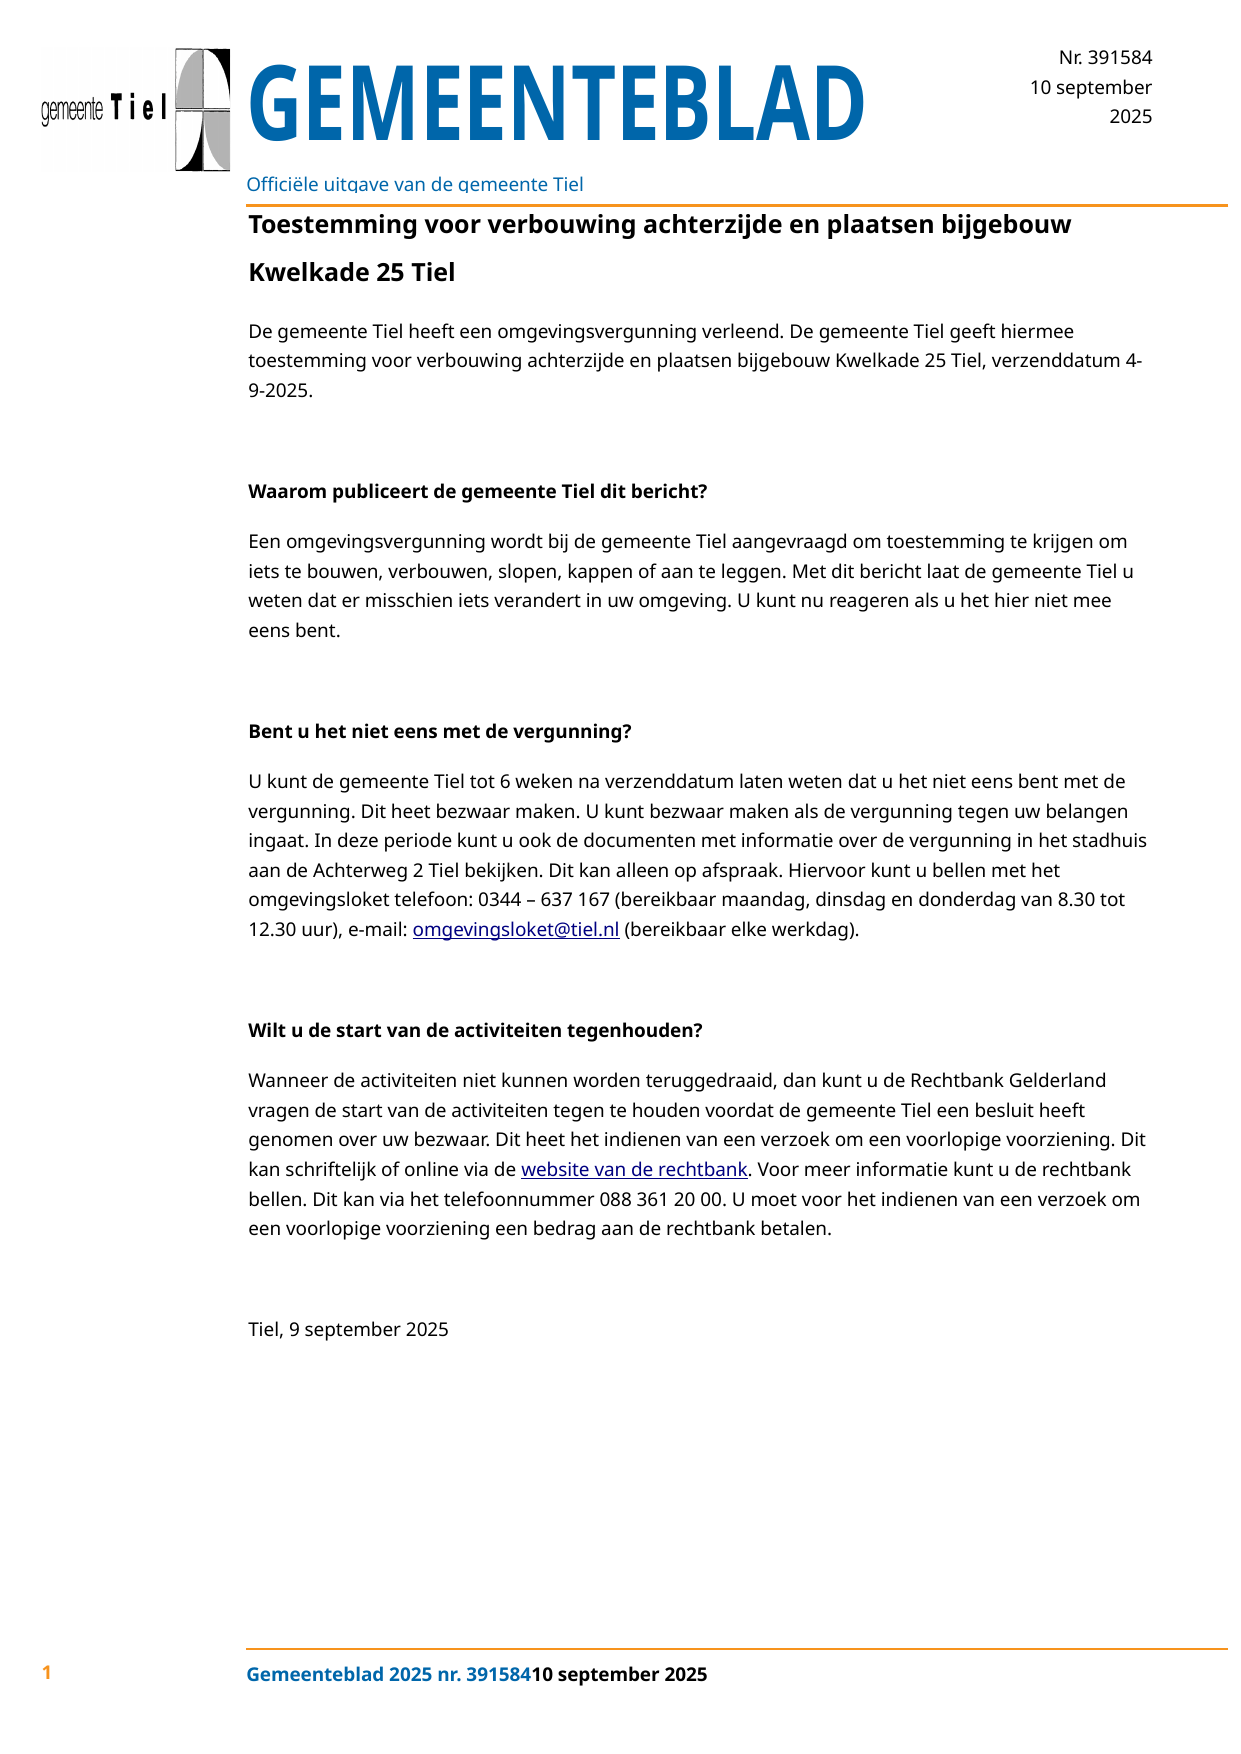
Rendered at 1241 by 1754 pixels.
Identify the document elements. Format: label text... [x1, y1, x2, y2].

text Toestemming voor verbouwing achterzijde en plaatsen bijgebouw Kwelkade 25 Tiel [248, 207, 1152, 288]
text Een omgevingsvergunning wordt bij de gemeente Tiel aangevraagd om toestemming te krijgen om iets te bouwen, verbouwen, slopen, kappen of aan te leggen. Met dit bericht laat de gemeente Tiel u weten dat er misschien iets verandert in uw omgeving. U kunt nu reageren als u het hier niet mee eens bent. [248, 528, 1152, 643]
text Tiel, 9 september 2025 [248, 1316, 1152, 1342]
text De gemeente Tiel heeft een omgevingsvergunning verleend. De gemeente Tiel geeft hiermee toestemming voor verbouwing achterzijde en plaatsen bijgebouw Kwelkade 25 Tiel, verzenddatum 4-9-2025. [248, 318, 1152, 403]
text Wilt u de start van de activiteiten tegenhouden? [248, 1017, 1152, 1043]
text Bent u het niet eens met de vergunning? [248, 718, 1152, 744]
text Waarom publiceert de gemeente Tiel dit bericht? [248, 478, 1152, 504]
text Wanneer de activiteiten niet kunnen worden teruggedraaid, dan kunt u de Rechtbank Gelderland vragen de start van de activiteiten tegen te houden voordat de gemeente Tiel een besluit heeft genomen over uw bezwaar. Dit heet het indienen van een verzoek om een voorlopige voorziening. Dit kan schriftelijk of online via de website van de rechtbank. Voor meer informatie kunt u de rechtbank bellen. Dit kan via het telefoonnummer 088 361 20 00. U moet voor het indienen van een verzoek om een voorlopige voorziening een bedrag aan de rechtbank betalen. [248, 1067, 1152, 1241]
text U kunt de gemeente Tiel tot 6 weken na verzenddatum laten weten dat u het niet eens bent met de vergunning. Dit heet bezwaar maken. U kunt bezwaar maken als de vergunning tegen uw belangen ingaat. In deze periode kunt u ook de documenten met informatie over de vergunning in het stadhuis aan de Achterweg 2 Tiel bekijken. Dit kan alleen op afspraak. Hiervoor kunt u bellen met het omgevingsloket telefoon: 0344 – 637 167 (bereikbaar maandag, dinsdag en donderdag van 8.30 tot 12.30 uur), e-mail: omgevingsloket@tiel.nl (bereikbaar elke werkdag). [248, 768, 1152, 942]
picture [41, 47, 231, 172]
